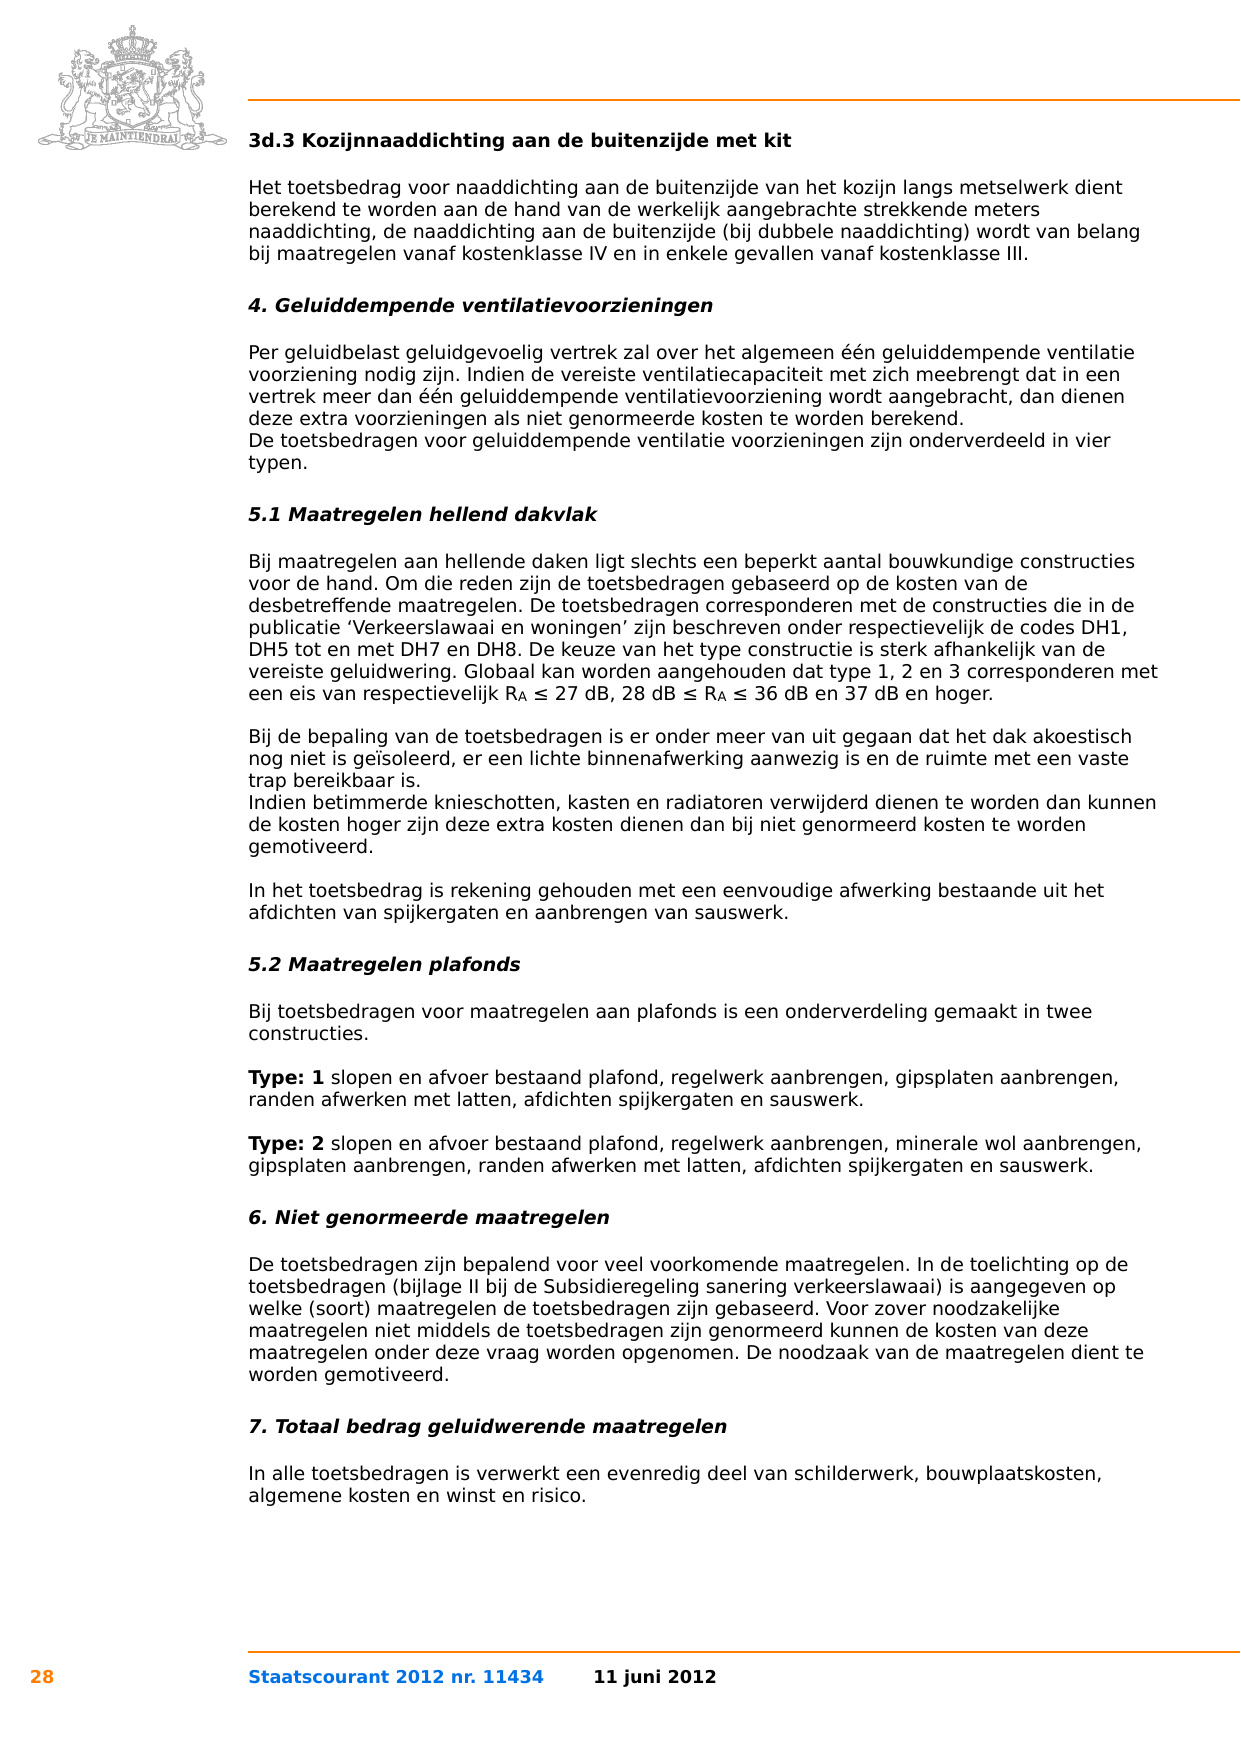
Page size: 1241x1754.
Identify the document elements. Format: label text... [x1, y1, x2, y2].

picture [38, 25, 227, 150]
text Bij toetsbedragen voor maatregelen aan plafonds is een onderverdeling gemaakt in twee constructies. [248, 1001, 1163, 1045]
text Per geluidbelast geluidgevoelig vertrek zal over het algemeen één geluiddempende ventilatie voorziening nodig zijn. Indien de vereiste ventilatiecapaciteit met zich meebrengt dat in een vertrek meer dan één geluiddempende ventilatievoorziening wordt aangebracht, dan dienen deze extra voorzieningen als niet genormeerde kosten te worden berekend. [248, 342, 1163, 430]
subtitle 4. Geluiddempende ventilatievoorzieningen [248, 295, 1163, 317]
text Indien betimmerde knieschotten, kasten en radiatoren verwijderd dienen te worden dan kunnen de kosten hoger zijn deze extra kosten dienen dan bij niet genormeerd kosten te worden gemotiveerd. [248, 792, 1163, 858]
text Type: 1 slopen en afvoer bestaand plafond, regelwerk aanbrengen, gipsplaten aanbrengen, randen afwerken met latten, afdichten spijkergaten en sauswerk. [248, 1067, 1163, 1111]
text Bij maatregelen aan hellende daken ligt slechts een beperkt aantal bouwkundige constructies voor de hand. Om die reden zijn de toetsbedragen gebaseerd op de kosten van de desbetreffende maatregelen. De toetsbedragen corresponderen met de constructies die in de publicatie ‘Verkeerslawaai en woningen’ zijn beschreven onder respectievelijk de codes DH1, DH5 tot en met DH7 en DH8. De keuze van het type constructie is sterk afhankelijk van de vereiste geluidwering. Globaal kan worden aangehouden dat type 1, 2 en 3 corresponderen met een eis van respectievelijk RA ≤ 27 dB, 28 dB ≤ RA ≤ 36 dB en 37 dB en hoger. [248, 551, 1163, 704]
text Type: 2 slopen en afvoer bestaand plafond, regelwerk aanbrengen, minerale wol aanbrengen, gipsplaten aanbrengen, randen afwerken met latten, afdichten spijkergaten en sauswerk. [248, 1133, 1163, 1177]
subtitle 7. Totaal bedrag geluidwerende maatregelen [248, 1416, 1163, 1437]
text In het toetsbedrag is rekening gehouden met een eenvoudige afwerking bestaande uit het afdichten van spijkergaten en aanbrengen van sauswerk. [248, 880, 1163, 924]
text In alle toetsbedragen is verwerkt een evenredig deel van schilderwerk, bouwplaatskosten, algemene kosten en winst en risico. [248, 1462, 1163, 1506]
subtitle 5.2 Maatregelen plafonds [248, 954, 1163, 976]
text Bij de bepaling van de toetsbedragen is er onder meer van uit gegaan dat het dak akoestisch nog niet is geïsoleerd, er een lichte binnenafwerking aanwezig is en de ruimte met een vaste trap bereikbaar is. [248, 726, 1163, 792]
subtitle 5.1 Maatregelen hellend dakvlak [248, 504, 1163, 526]
text Het toetsbedrag voor naaddichting aan de buitenzijde van het kozijn langs metselwerk dient berekend te worden aan de hand van de werkelijk aangebrachte strekkende meters naaddichting, de naaddichting aan de buitenzijde (bij dubbele naaddichting) wordt van belang bij maatregelen vanaf kostenklasse IV en in enkele gevallen vanaf kostenklasse III. [248, 177, 1163, 265]
text De toetsbedragen voor geluiddempende ventilatie voorzieningen zijn onderverdeeld in vier typen. [248, 430, 1163, 474]
text De toetsbedragen zijn bepalend voor veel voorkomende maatregelen. In de toelichting op de toetsbedragen (bijlage II bij de Subsidieregeling sanering verkeerslawaai) is aangegeven op welke (soort) maatregelen de toetsbedragen zijn gebaseerd. Voor zover noodzakelijke maatregelen niet middels de toetsbedragen zijn genormeerd kunnen de kosten van deze maatregelen onder deze vraag worden opgenomen. De noodzaak van de maatregelen dient te worden gemotiveerd. [248, 1254, 1163, 1386]
subtitle 6. Niet genormeerde maatregelen [248, 1207, 1163, 1229]
subtitle 3d.3 Kozijnnaaddichting aan de buitenzijde met kit [248, 130, 1163, 152]
